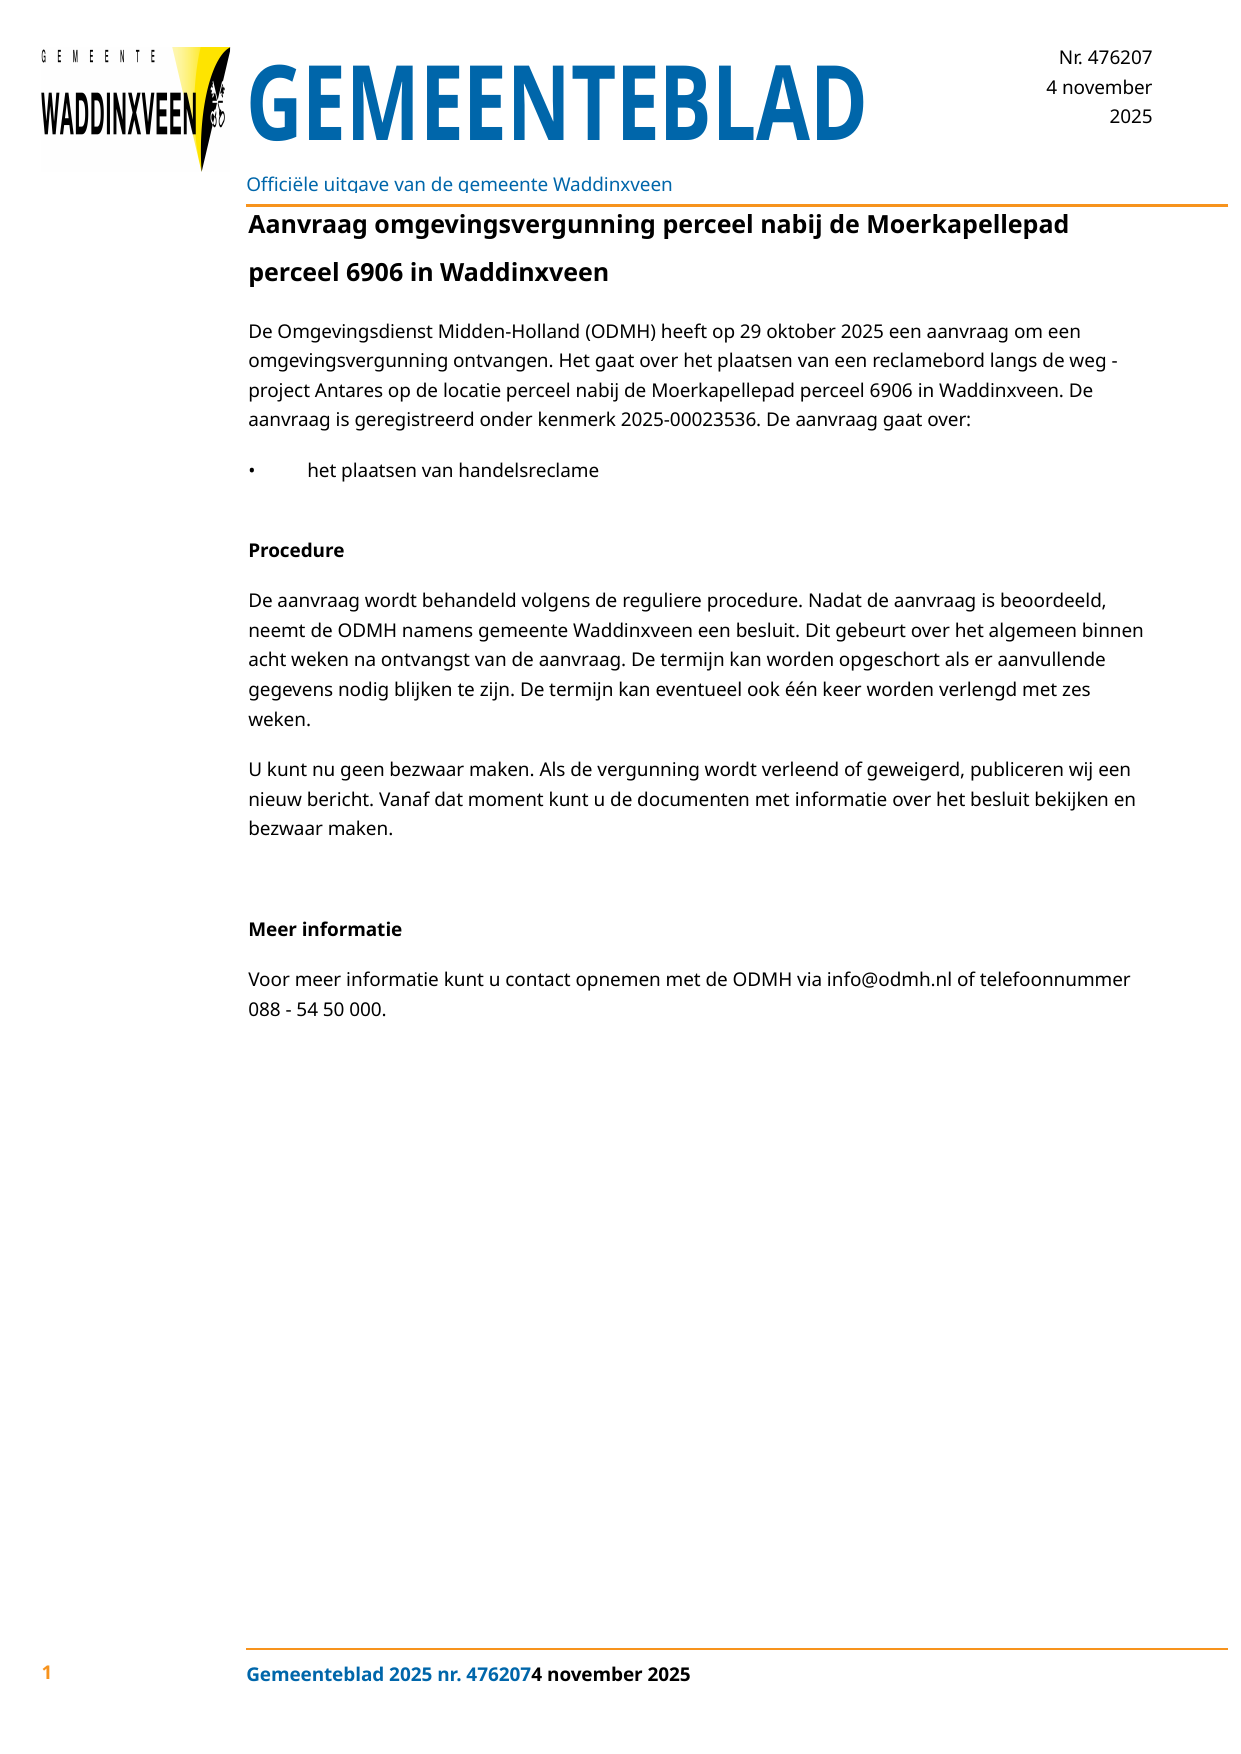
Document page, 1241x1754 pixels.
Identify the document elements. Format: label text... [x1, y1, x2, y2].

text U kunt nu geen bezwaar maken. Als de vergunning wordt verleend of geweigerd, publiceren wij een nieuw bericht. Vanaf dat moment kunt u de documenten met informatie over het besluit bekijken en bezwaar maken. [248, 756, 1152, 841]
text De Omgevingsdienst Midden-Holland (ODMH) heeft op 29 oktober 2025 een aanvraag om een omgevingsvergunning ontvangen. Het gaat over het plaatsen van een reclamebord langs de weg - project Antares op de locatie perceel nabij de Moerkapellepad perceel 6906 in Waddinxveen. De aanvraag is geregistreerd onder kenmerk 2025-00023536. De aanvraag gaat over: [248, 318, 1152, 432]
text Voor meer informatie kunt u contact opnemen met de ODMH via info@odmh.nl of telefoonnummer 088 - 54 50 000. [248, 967, 1152, 1022]
list het plaatsen van handelsreclame [248, 457, 1152, 483]
picture [41, 47, 231, 172]
text Procedure [248, 537, 1152, 563]
text Meer informatie [248, 916, 1152, 942]
text De aanvraag wordt behandeld volgens de reguliere procedure. Nadat de aanvraag is beoordeeld, neemt de ODMH namens gemeente Waddinxveen een besluit. Dit gebeurt over het algemeen binnen acht weken na ontvangst van de aanvraag. De termijn kan worden opgeschort als er aanvullende gegevens nodig blijken te zijn. De termijn kan eventueel ook één keer worden verlengd met zes weken. [248, 587, 1152, 732]
text Aanvraag omgevingsvergunning perceel nabij de Moerkapellepad perceel 6906 in Waddinxveen [248, 207, 1152, 288]
